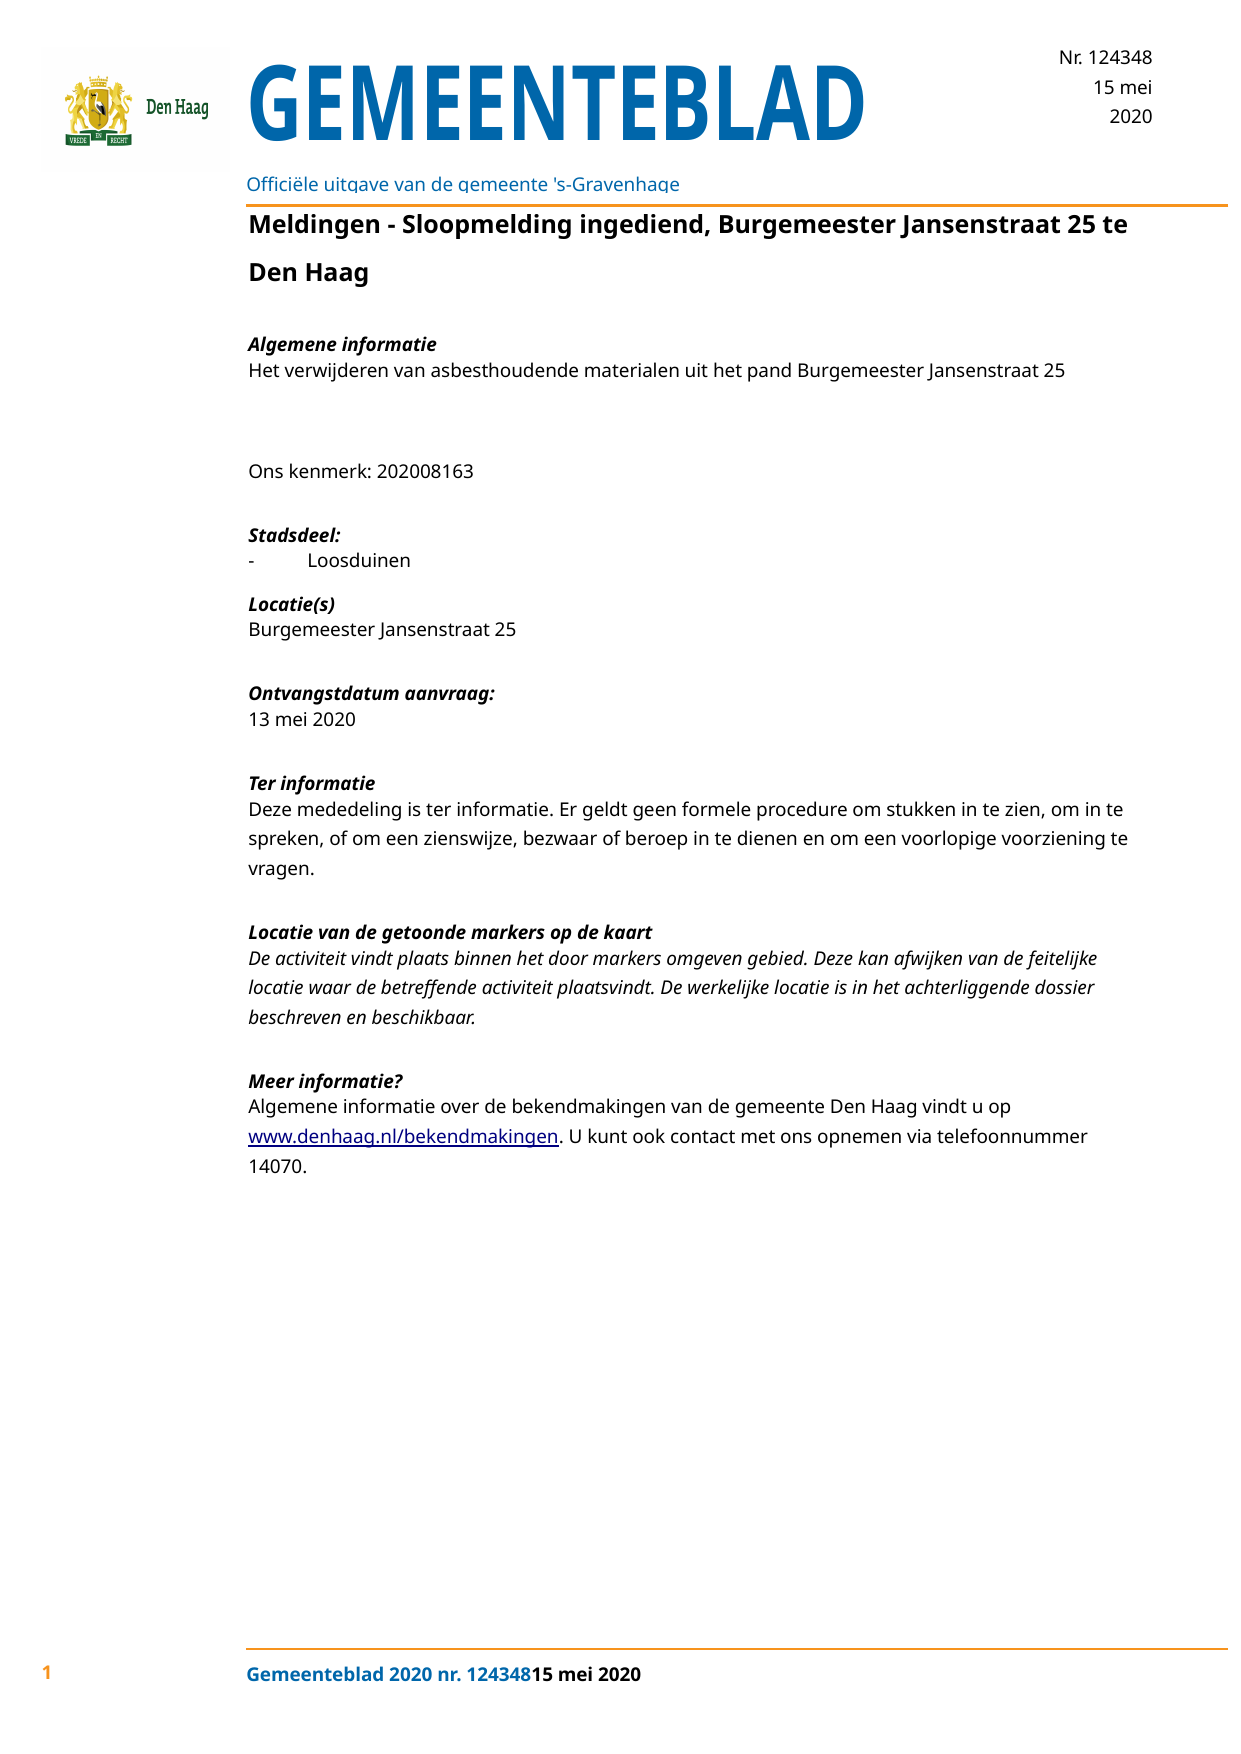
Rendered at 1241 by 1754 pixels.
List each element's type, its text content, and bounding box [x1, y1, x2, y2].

text Ter informatie [248, 770, 1152, 796]
picture [41, 47, 231, 172]
text Het verwijderen van asbesthoudende materialen uit het pand Burgemeester Jansenstraat 25 [248, 357, 1152, 383]
text Algemene informatie [248, 331, 1152, 357]
text Algemene informatie over de bekendmakingen van de gemeente Den Haag vindt u op www.denhaag.nl/bekendmakingen. U kunt ook contact met ons opnemen via telefoonnummer 14070. [248, 1094, 1152, 1178]
text Locatie(s) [248, 591, 1152, 617]
list Loosduinen [248, 548, 1152, 573]
text Meldingen - Sloopmelding ingediend, Burgemeester Jansenstraat 25 te Den Haag [248, 207, 1152, 288]
text Deze mededeling is ter informatie. Er geldt geen formele procedure om stukken in te zien, om in te spreken, of om een zienswijze, bezwaar of beroep in te dienen en om een voorlopige voorziening te vragen. [248, 796, 1152, 881]
text 13 mei 2020 [248, 706, 1152, 732]
text De activiteit vindt plaats binnen het door markers omgeven gebied. Deze kan afwijken van de feitelijke locatie waar de betreffende activiteit plaatsvindt. De werkelijke locatie is in het achterliggende dossier beschreven en beschikbaar. [248, 945, 1152, 1030]
text Locatie van de getoonde markers op de kaart [248, 919, 1152, 945]
text Meer informatie? [248, 1068, 1152, 1094]
text Ons kenmerk: 202008163 [248, 458, 1152, 484]
text Ontvangstdatum aanvraag: [248, 681, 1152, 706]
text Burgemeester Jansenstraat 25 [248, 617, 1152, 642]
text Stadsdeel: [248, 522, 1152, 548]
